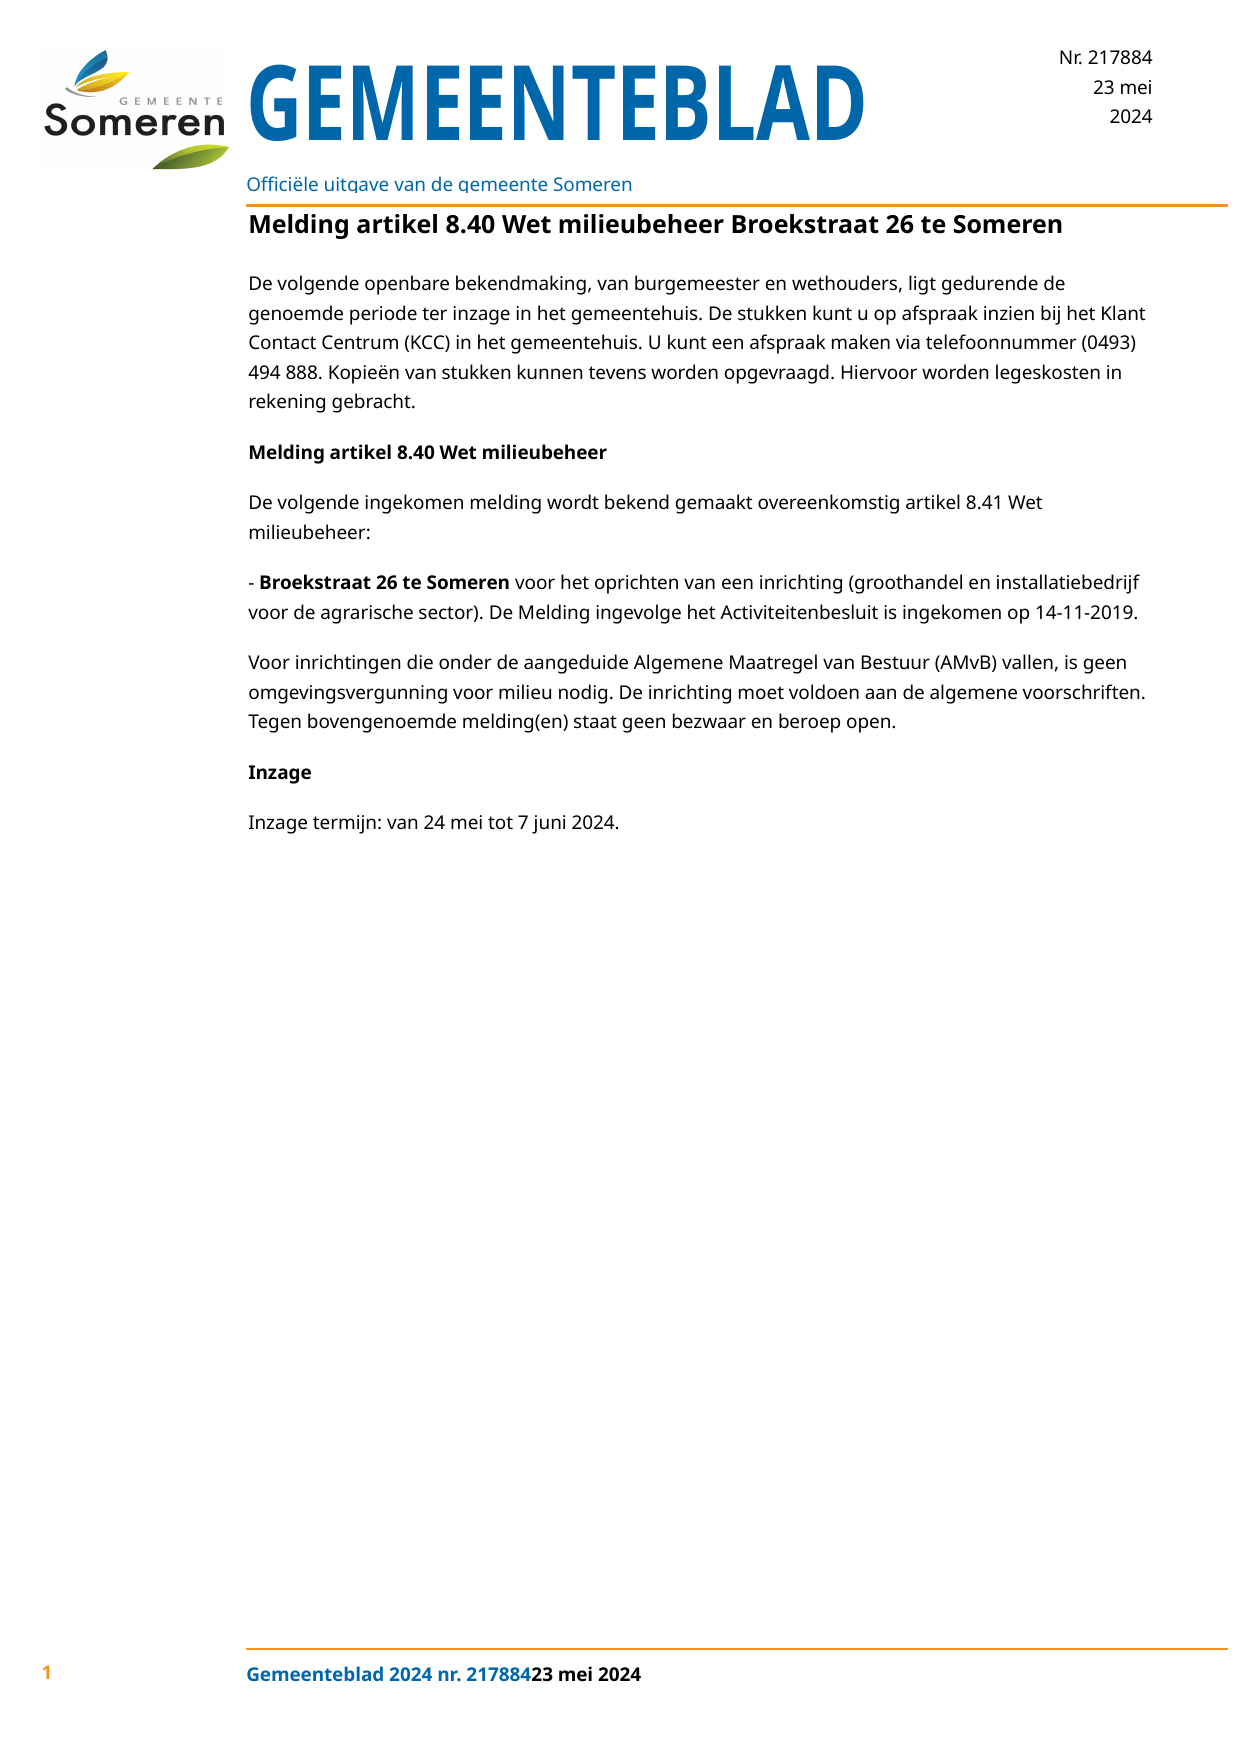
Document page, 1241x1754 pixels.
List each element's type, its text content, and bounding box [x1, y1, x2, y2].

text Inzage [248, 759, 1152, 785]
text De volgende openbare bekendmaking, van burgemeester en wethouders, ligt gedurende de genoemde periode ter inzage in het gemeentehuis. De stukken kunt u op afspraak inzien bij het Klant Contact Centrum (KCC) in het gemeentehuis. U kunt een afspraak maken via telefoonnummer (0493) 494 888. Kopieën van stukken kunnen tevens worden opgevraagd. Hiervoor worden legeskosten in rekening gebracht. [248, 270, 1152, 414]
text - Broekstraat 26 te Someren voor het oprichten van een inrichting (groothandel en installatiebedrijf voor de agrarische sector). De Melding ingevolge het Activiteitenbesluit is ingekomen op 14-11-2019. [248, 569, 1152, 625]
text Melding artikel 8.40 Wet milieubeheer Broekstraat 26 te Someren [248, 207, 1152, 241]
text Melding artikel 8.40 Wet milieubeheer [248, 439, 1152, 465]
picture [41, 47, 231, 172]
text De volgende ingekomen melding wordt bekend gemaakt overeenkomstig artikel 8.41 Wet milieubeheer: [248, 489, 1152, 545]
text Inzage termijn: van 24 mei tot 7 juni 2024. [248, 809, 1152, 835]
text Voor inrichtingen die onder de aangeduide Algemene Maatregel van Bestuur (AMvB) vallen, is geen omgevingsvergunning voor milieu nodig. De inrichting moet voldoen aan de algemene voorschriften. Tegen bovengenoemde melding(en) staat geen bezwaar en beroep open. [248, 649, 1152, 734]
